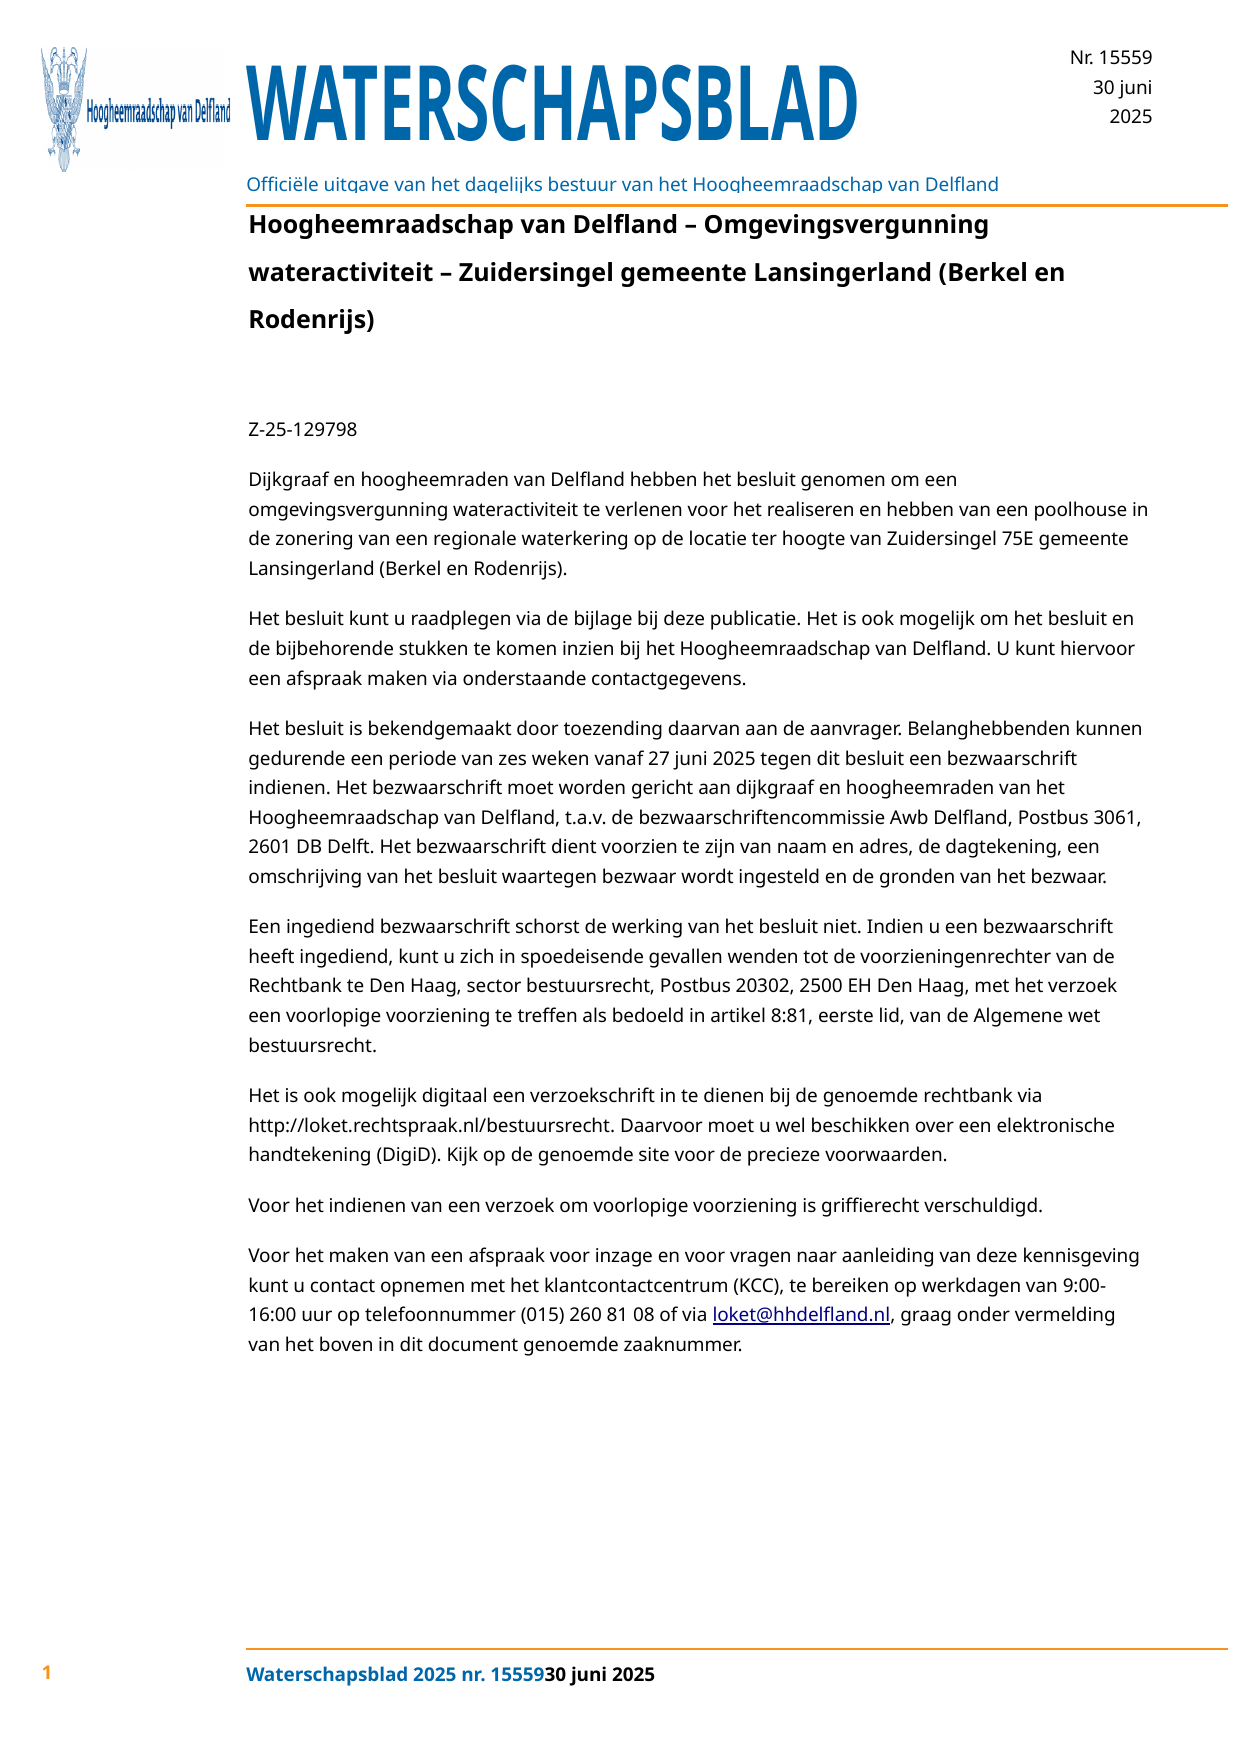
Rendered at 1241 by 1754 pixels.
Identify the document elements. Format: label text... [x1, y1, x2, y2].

picture [41, 47, 231, 172]
text Het besluit kunt u raadplegen via de bijlage bij deze publicatie. Het is ook mogelijk om het besluit en de bijbehorende stukken te komen inzien bij het Hoogheemraadschap van Delfland. U kunt hiervoor een afspraak maken via onderstaande contactgegevens. [248, 606, 1152, 690]
text Het besluit is bekendgemaakt door toezending daarvan aan de aanvrager. Belanghebbenden kunnen gedurende een periode van zes weken vanaf 27 juni 2025 tegen dit besluit een bezwaarschrift indienen. Het bezwaarschrift moet worden gericht aan dijkgraaf en hoogheemraden van het Hoogheemraadschap van Delfland, t.a.v. de bezwaarschriftencommissie Awb Delfland, Postbus 3061, 2601 DB Delft. Het bezwaarschrift dient voorzien te zijn van naam en adres, de dagtekening, een omschrijving van het besluit waartegen bezwaar wordt ingesteld en de gronden van het bezwaar. [248, 715, 1152, 889]
text Voor het indienen van een verzoek om voorlopige voorziening is griffierecht verschuldigd. [248, 1192, 1152, 1217]
text Hoogheemraadschap van Delfland – Omgevingsvergunning wateractiviteit – Zuidersingel gemeente Lansingerland (Berkel en Rodenrijs) [248, 207, 1152, 336]
text Het is ook mogelijk digitaal een verzoekschrift in te dienen bij de genoemde rechtbank via http://loket.rechtspraak.nl/bestuursrecht. Daarvoor moet u wel beschikken over een elektronische handtekening (DigiD). Kijk op de genoemde site voor de precieze voorwaarden. [248, 1082, 1152, 1167]
text Dijkgraaf en hoogheemraden van Delfland hebben het besluit genomen om een omgevingsvergunning wateractiviteit te verlenen voor het realiseren en hebben van een poolhouse in de zonering van een regionale waterkering op de locatie ter hoogte van Zuidersingel 75E gemeente Lansingerland (Berkel en Rodenrijs). [248, 466, 1152, 581]
text Een ingediend bezwaarschrift schorst de werking van het besluit niet. Indien u een bezwaarschrift heeft ingediend, kunt u zich in spoedeisende gevallen wenden tot de voorzieningenrechter van de Rechtbank te Den Haag, sector bestuursrecht, Postbus 20302, 2500 EH Den Haag, met het verzoek een voorlopige voorziening te treffen als bedoeld in artikel 8:81, eerste lid, van de Algemene wet bestuursrecht. [248, 913, 1152, 1057]
text Voor het maken van een afspraak voor inzage en voor vragen naar aanleiding van deze kennisgeving kunt u contact opnemen met het klantcontactcentrum (KCC), te bereiken op werkdagen van 9:00-16:00 uur op telefoonnummer (015) 260 81 08 of via loket@hhdelfland.nl, graag onder vermelding van het boven in dit document genoemde zaaknummer. [248, 1242, 1152, 1357]
text Z-25-129798 [248, 416, 1152, 442]
